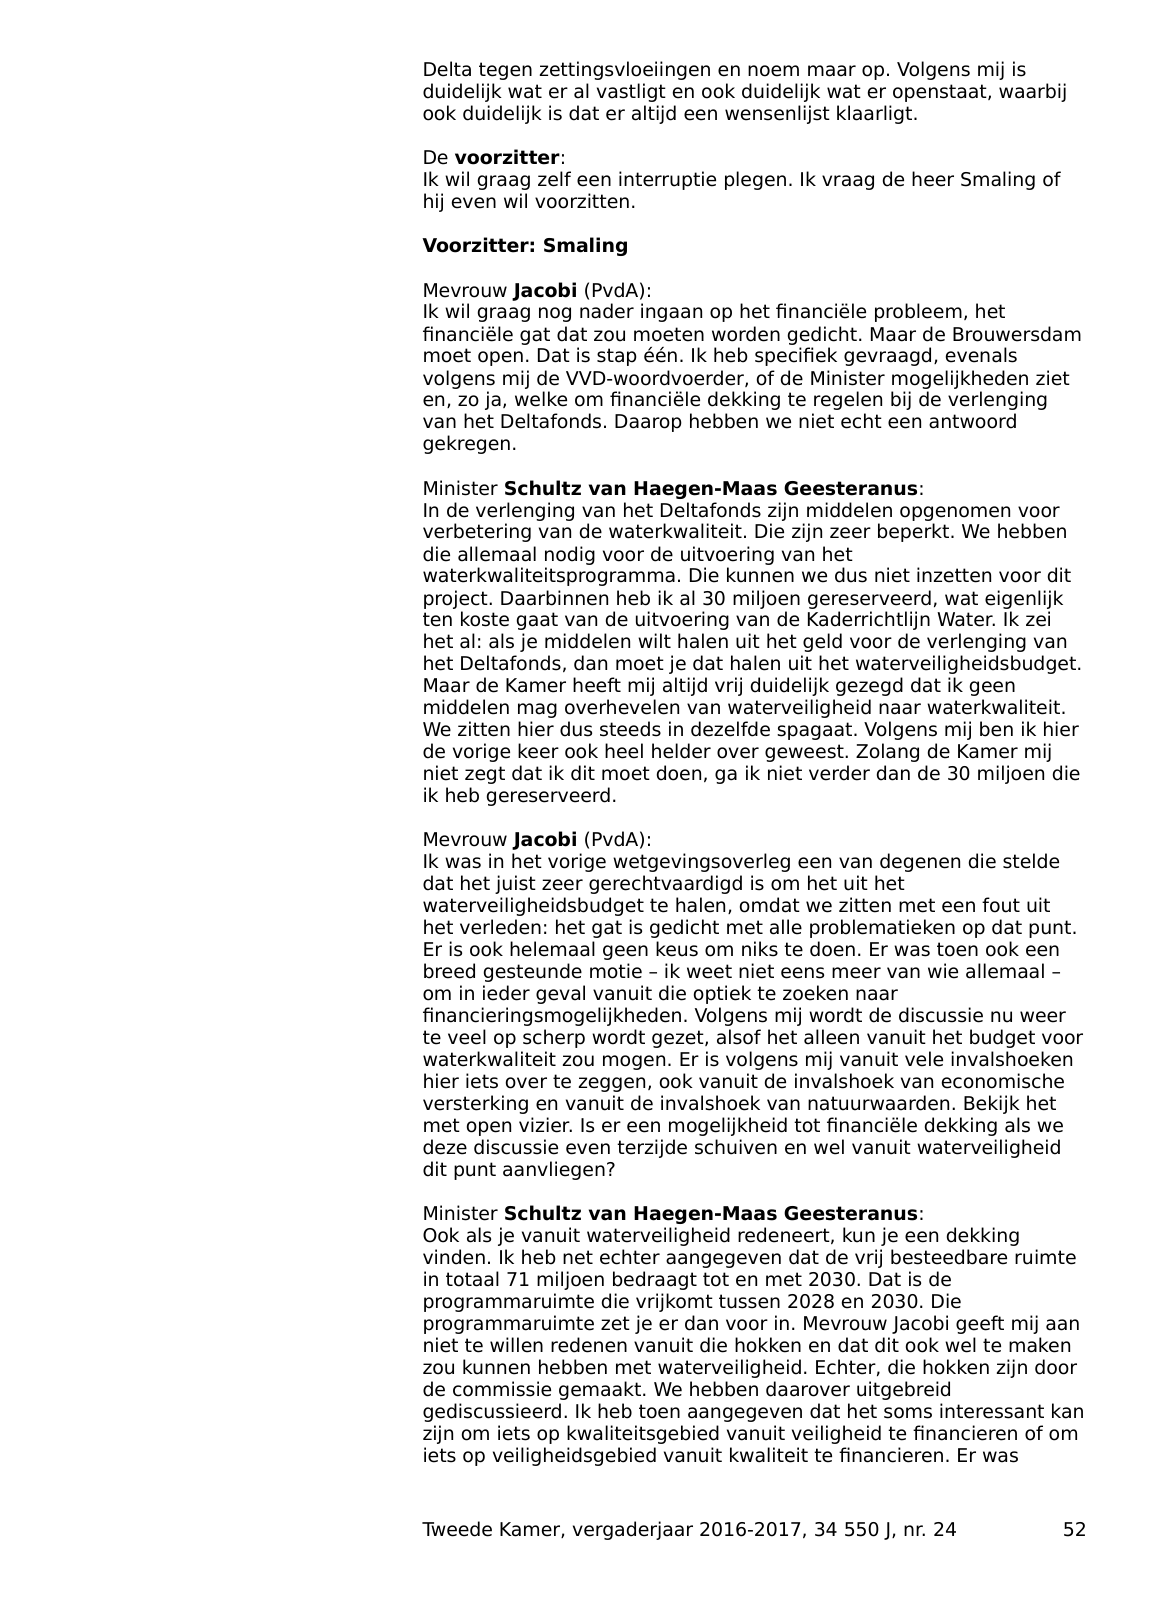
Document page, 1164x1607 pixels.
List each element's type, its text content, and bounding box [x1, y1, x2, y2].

subtitle Voorzitter: Smaling [422, 235, 1087, 257]
text De voorzitter: [422, 147, 1087, 169]
text Ik was in het vorige wetgevingsoverleg een van degenen die stelde dat het juist zeer gerechtvaardigd is om het uit het waterveiligheidsbudget te halen, omdat we zitten met een fout uit het verleden: het gat is gedicht met alle problematieken op dat punt. Er is ook helemaal geen keus om niks te doen. Er was toen ook een breed gesteunde motie – ik weet niet eens meer van wie allemaal – om in ieder geval vanuit die optiek te zoeken naar financieringsmogelijkheden. Volgens mij wordt de discussie nu weer te veel op scherp wordt gezet, alsof het alleen vanuit het budget voor waterkwaliteit zou mogen. Er is volgens mij vanuit vele invalshoeken hier iets over te zeggen, ook vanuit de invalshoek van economische versterking en vanuit de invalshoek van natuurwaarden. Bekijk het met open vizier. Is er een mogelijkheid tot financiële dekking als we deze discussie even terzijde schuiven en wel vanuit waterveiligheid dit punt aanvliegen? [422, 851, 1087, 1181]
text Minister Schultz van Haegen-Maas Geesteranus: [422, 1203, 1087, 1225]
text In de verlenging van het Deltafonds zijn middelen opgenomen voor verbetering van de waterkwaliteit. Die zijn zeer beperkt. We hebben die allemaal nodig voor de uitvoering van het waterkwaliteitsprogramma. Die kunnen we dus niet inzetten voor dit project. Daarbinnen heb ik al 30 miljoen gereserveerd, wat eigenlijk ten koste gaat van de uitvoering van de Kaderrichtlijn Water. Ik zei het al: als je middelen wilt halen uit het geld voor de verlenging van het Deltafonds, dan moet je dat halen uit het waterveiligheidsbudget. Maar de Kamer heeft mij altijd vrij duidelijk gezegd dat ik geen middelen mag overhevelen van waterveiligheid naar waterkwaliteit. We zitten hier dus steeds in dezelfde spagaat. Volgens mij ben ik hier de vorige keer ook heel helder over geweest. Zolang de Kamer mij niet zegt dat ik dit moet doen, ga ik niet verder dan de 30 miljoen die ik heb gereserveerd. [422, 499, 1087, 807]
text Mevrouw Jacobi (PvdA): [422, 829, 1087, 851]
text Minister Schultz van Haegen-Maas Geesteranus: [422, 477, 1087, 499]
text Delta tegen zettingsvloeiingen en noem maar op. Volgens mij is duidelijk wat er al vastligt en ook duidelijk wat er openstaat, waarbij ook duidelijk is dat er altijd een wensenlijst klaarligt. [422, 59, 1087, 125]
text Ook als je vanuit waterveiligheid redeneert, kun je een dekking vinden. Ik heb net echter aangegeven dat de vrij besteedbare ruimte in totaal 71 miljoen bedraagt tot en met 2030. Dat is de programmaruimte die vrijkomt tussen 2028 en 2030. Die programmaruimte zet je er dan voor in. Mevrouw Jacobi geeft mij aan niet te willen redenen vanuit die hokken en dat dit ook wel te maken zou kunnen hebben met waterveiligheid. Echter, die hokken zijn door de commissie gemaakt. We hebben daarover uitgebreid gediscussieerd. Ik heb toen aangegeven dat het soms interessant kan zijn om iets op kwaliteitsgebied vanuit veiligheid te financieren of om iets op veiligheidsgebied vanuit kwaliteit te financieren. Er was [422, 1225, 1087, 1467]
text Ik wil graag nog nader ingaan op het financiële probleem, het financiële gat dat zou moeten worden gedicht. Maar de Brouwersdam moet open. Dat is stap één. Ik heb specifiek gevraagd, evenals volgens mij de VVD-woordvoerder, of de Minister mogelijkheden ziet en, zo ja, welke om financiële dekking te regelen bij de verlenging van het Deltafonds. Daarop hebben we niet echt een antwoord gekregen. [422, 301, 1087, 455]
text Ik wil graag zelf een interruptie plegen. Ik vraag de heer Smaling of hij even wil voorzitten. [422, 169, 1087, 213]
text Mevrouw Jacobi (PvdA): [422, 279, 1087, 301]
